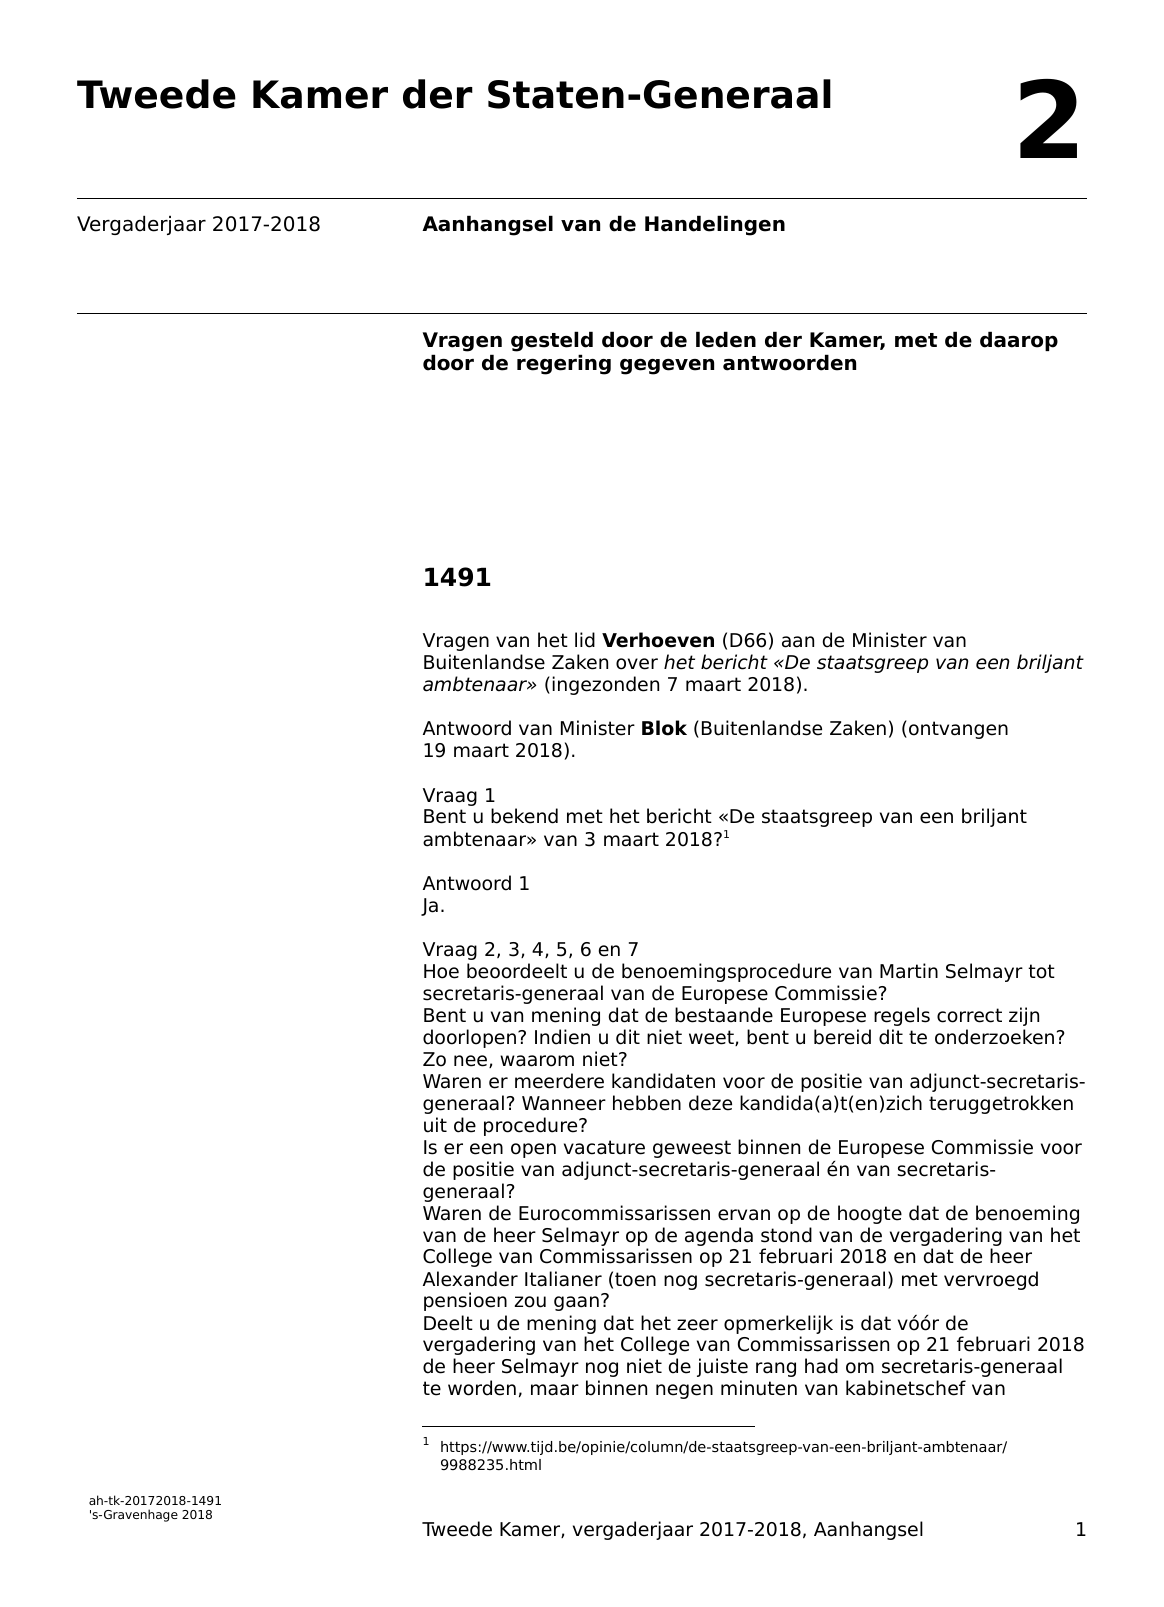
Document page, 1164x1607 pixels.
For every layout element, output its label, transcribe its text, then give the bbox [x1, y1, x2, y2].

text Bent u van mening dat de bestaande Europese regels correct zijn doorlopen? Indien u dit niet weet, bent u bereid dit te onderzoeken? Zo nee, waarom niet? [422, 1005, 1087, 1071]
text Waren er meerdere kandidaten voor de positie van adjunct-secretaris-generaal? Wanneer hebben deze kandida(a)t(en)zich teruggetrokken uit de procedure? [422, 1071, 1087, 1137]
table_header Tweede Kamer der Staten-Generaal [77, 59, 886, 198]
table_header 2 [886, 59, 1087, 198]
text Antwoord van Minister Blok (Buitenlandse Zaken) (ontvangen 19 maart 2018). [422, 718, 1087, 762]
text https://www.tijd.be/opinie/column/de-staatsgreep-van-een-briljant-ambtenaar/9988235.html [422, 1435, 1087, 1474]
text Vraag 2, 3, 4, 5, 6 en 7 [422, 939, 1087, 961]
text Vragen van het lid Verhoeven (D66) aan de Minister van Buitenlandse Zaken over het bericht «De staatsgreep van een briljant ambtenaar» (ingezonden 7 maart 2018). [422, 630, 1087, 696]
text ah-tk-20172018-1491 [88, 1494, 323, 1508]
text Deelt u de mening dat het zeer opmerkelijk is dat vóór de vergadering van het College van Commissarissen op 21 februari 2018 de heer Selmayr nog niet de juiste rang had om secretaris-generaal te worden, maar binnen negen minuten van kabinetschef van [422, 1312, 1087, 1400]
table_cell Vergaderjaar 2017-2018 [77, 199, 422, 313]
text Bent u bekend met het bericht «De staatsgreep van een briljant ambtenaar» van 3 maart 2018? [422, 806, 1087, 850]
table_cell Vragen gesteld door de leden der Kamer, met de daarop door de regering gegeven antwoorden [422, 314, 1087, 375]
text 's-Gravenhage 2018 [88, 1508, 323, 1522]
table_cell [77, 314, 422, 375]
text Is er een open vacature geweest binnen de Europese Commissie voor de positie van adjunct-secretaris-generaal én van secretaris-generaal? [422, 1137, 1087, 1202]
text 1491 [422, 563, 1087, 592]
text Hoe beoordeelt u de benoemingsprocedure van Martin Selmayr tot secretaris-generaal van de Europese Commissie? [422, 961, 1087, 1005]
text Antwoord 1 [422, 873, 1087, 894]
text Vraag 1 [422, 784, 1087, 806]
text Waren de Eurocommissarissen ervan op de hoogte dat de benoeming van de heer Selmayr op de agenda stond van de vergadering van het College van Commissarissen op 21 februari 2018 en dat de heer Alexander Italianer (toen nog secretaris-generaal) met vervroegd pensioen zou gaan? [422, 1202, 1087, 1312]
table_cell Aanhangsel van de Handelingen [422, 199, 1087, 313]
text Ja. [422, 894, 1087, 917]
